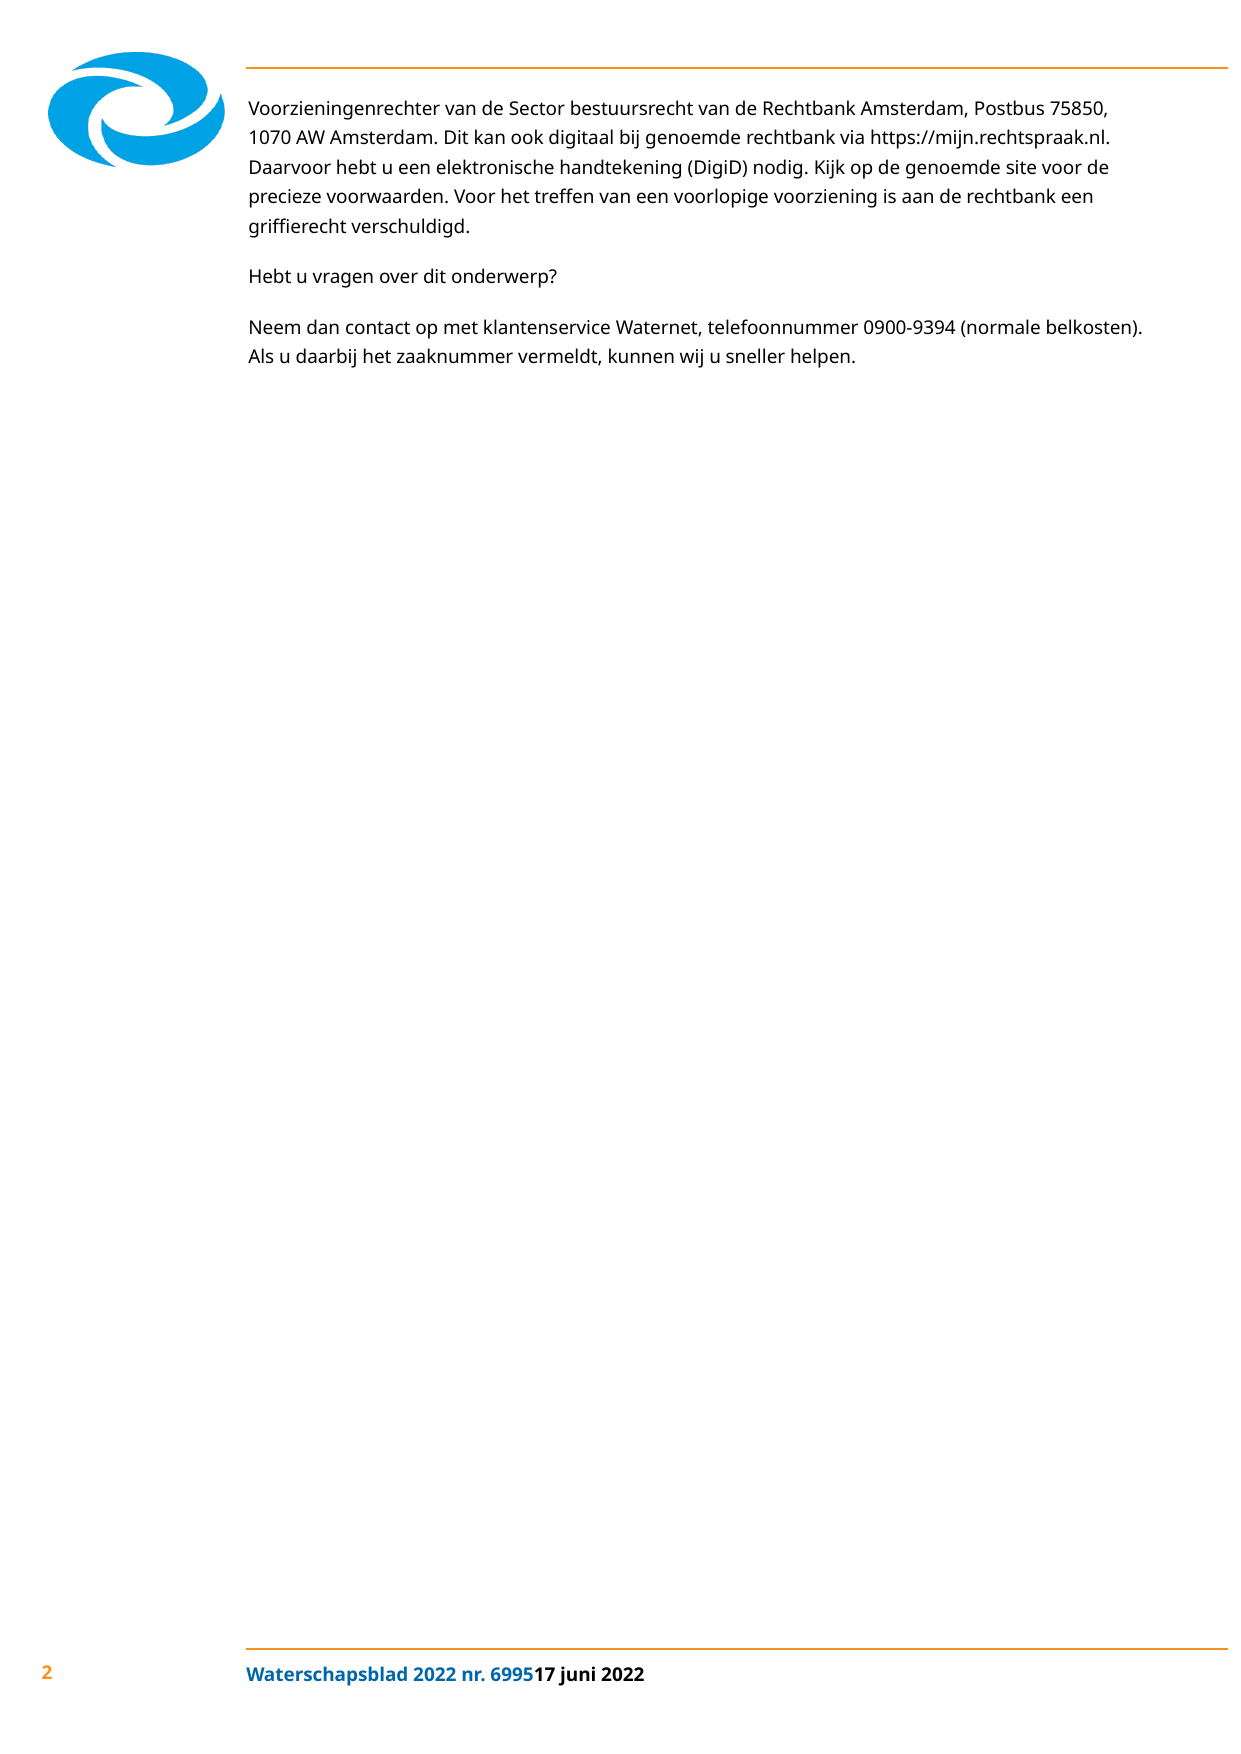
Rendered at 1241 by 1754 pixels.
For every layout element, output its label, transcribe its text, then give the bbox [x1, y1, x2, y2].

picture [41, 47, 231, 172]
text Voorzieningenrechter van de Sector bestuursrecht van de Rechtbank Amsterdam, Postbus 75850, 1070 AW Amsterdam. Dit kan ook digitaal bij genoemde rechtbank via https://mijn.rechtspraak.nl. Daarvoor hebt u een elektronische handtekening (DigiD) nodig. Kijk op de genoemde site voor de precieze voorwaarden. Voor het treffen van een voorlopige voorziening is aan de rechtbank een griffierecht verschuldigd. [248, 95, 1152, 239]
text Hebt u vragen over dit onderwerp? [248, 263, 1152, 289]
text Neem dan contact op met klantenservice Waternet, telefoonnummer 0900-9394 (normale belkosten). Als u daarbij het zaaknummer vermeldt, kunnen wij u sneller helpen. [248, 314, 1152, 369]
